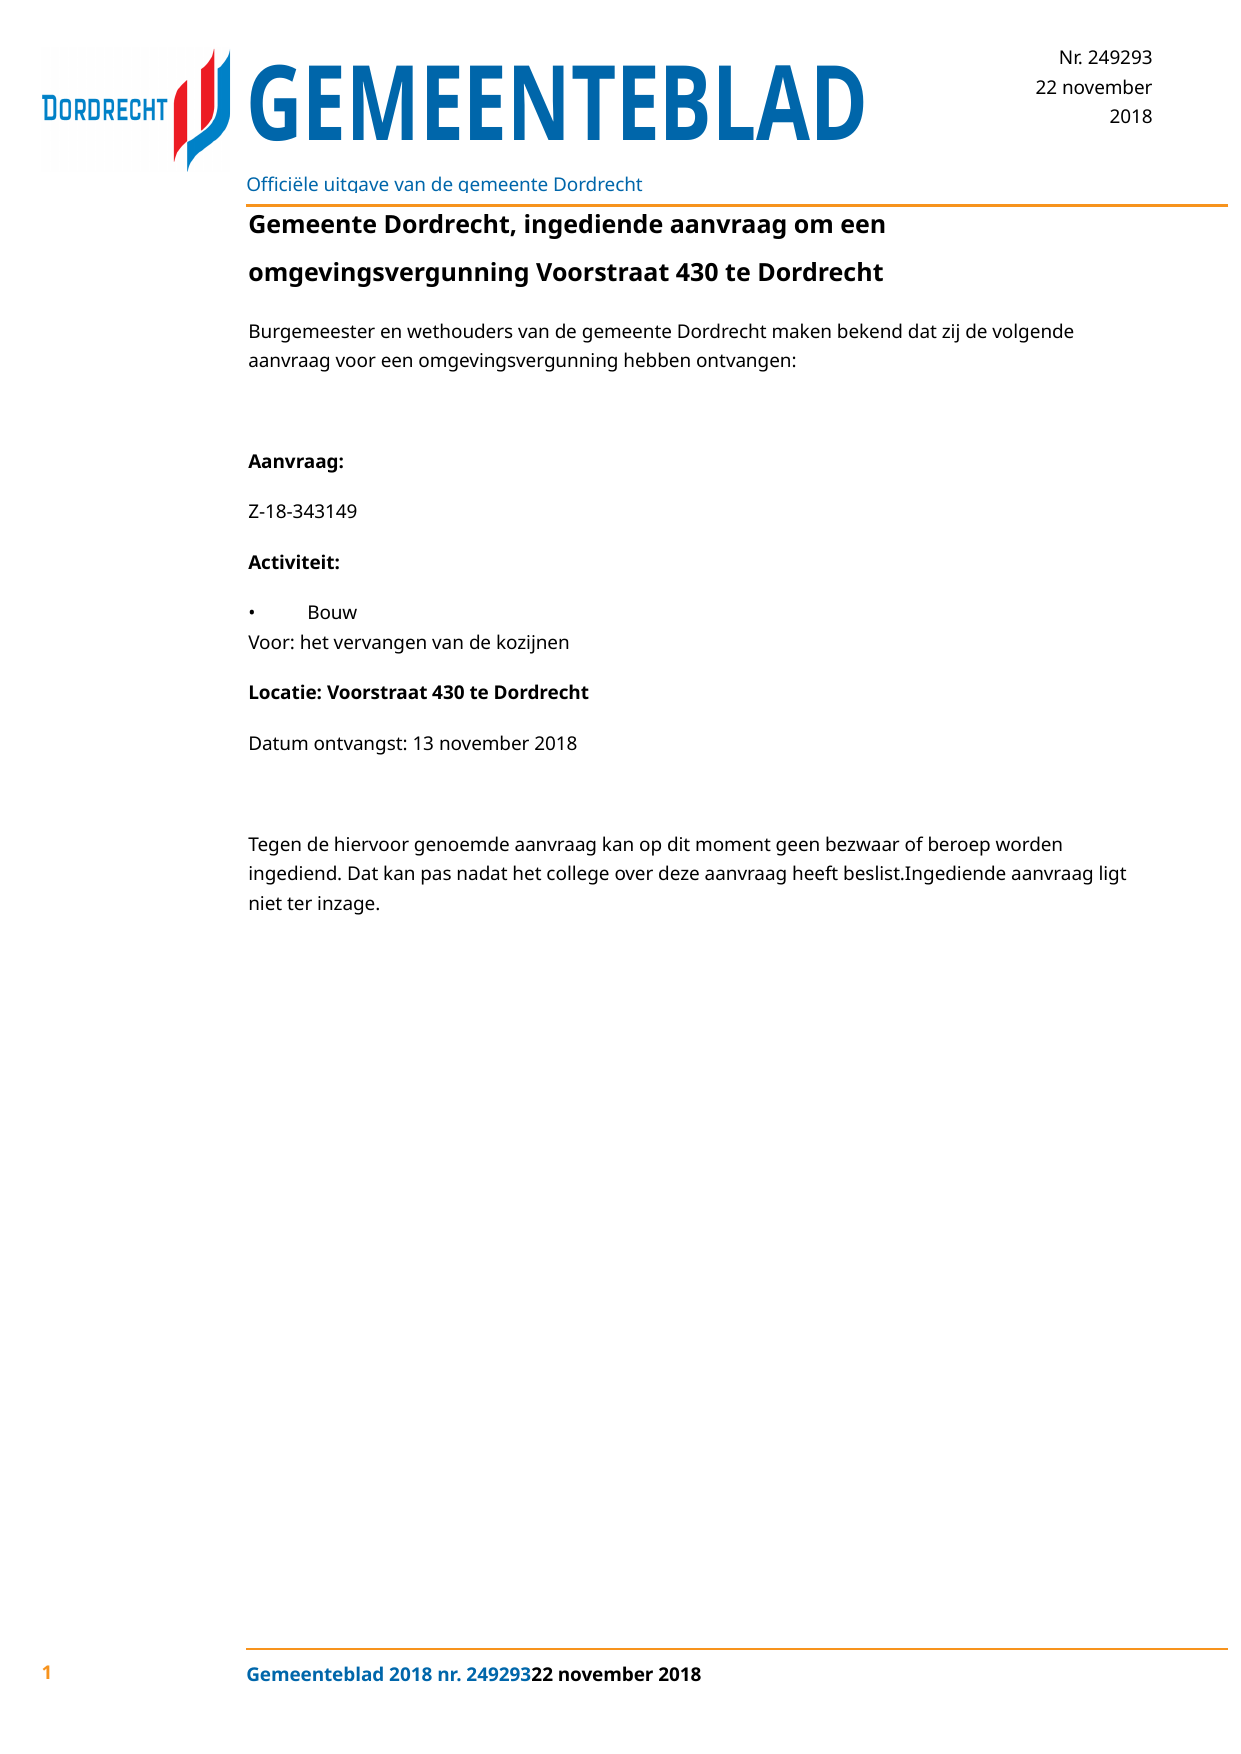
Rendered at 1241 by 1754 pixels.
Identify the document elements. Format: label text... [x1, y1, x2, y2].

list Bouw [248, 599, 1152, 625]
text Datum ontvangst: 13 november 2018 [248, 730, 1152, 756]
text Activiteit: [248, 549, 1152, 575]
text Tegen de hiervoor genoemde aanvraag kan op dit moment geen bezwaar of beroep worden ingediend. Dat kan pas nadat het college over deze aanvraag heeft beslist.Ingediende aanvraag ligt niet ter inzage. [248, 831, 1152, 916]
text Z-18-343149 [248, 499, 1152, 524]
text Locatie: Voorstraat 430 te Dordrecht [248, 679, 1152, 705]
text Burgemeester en wethouders van de gemeente Dordrecht maken bekend dat zij de volgende aanvraag voor een omgevingsvergunning hebben ontvangen: [248, 318, 1152, 373]
picture [41, 47, 231, 172]
text Voor: het vervangen van de kozijnen [248, 629, 1152, 655]
text Aanvraag: [248, 448, 1152, 474]
text Gemeente Dordrecht, ingediende aanvraag om een omgevingsvergunning Voorstraat 430 te Dordrecht [248, 207, 1152, 288]
